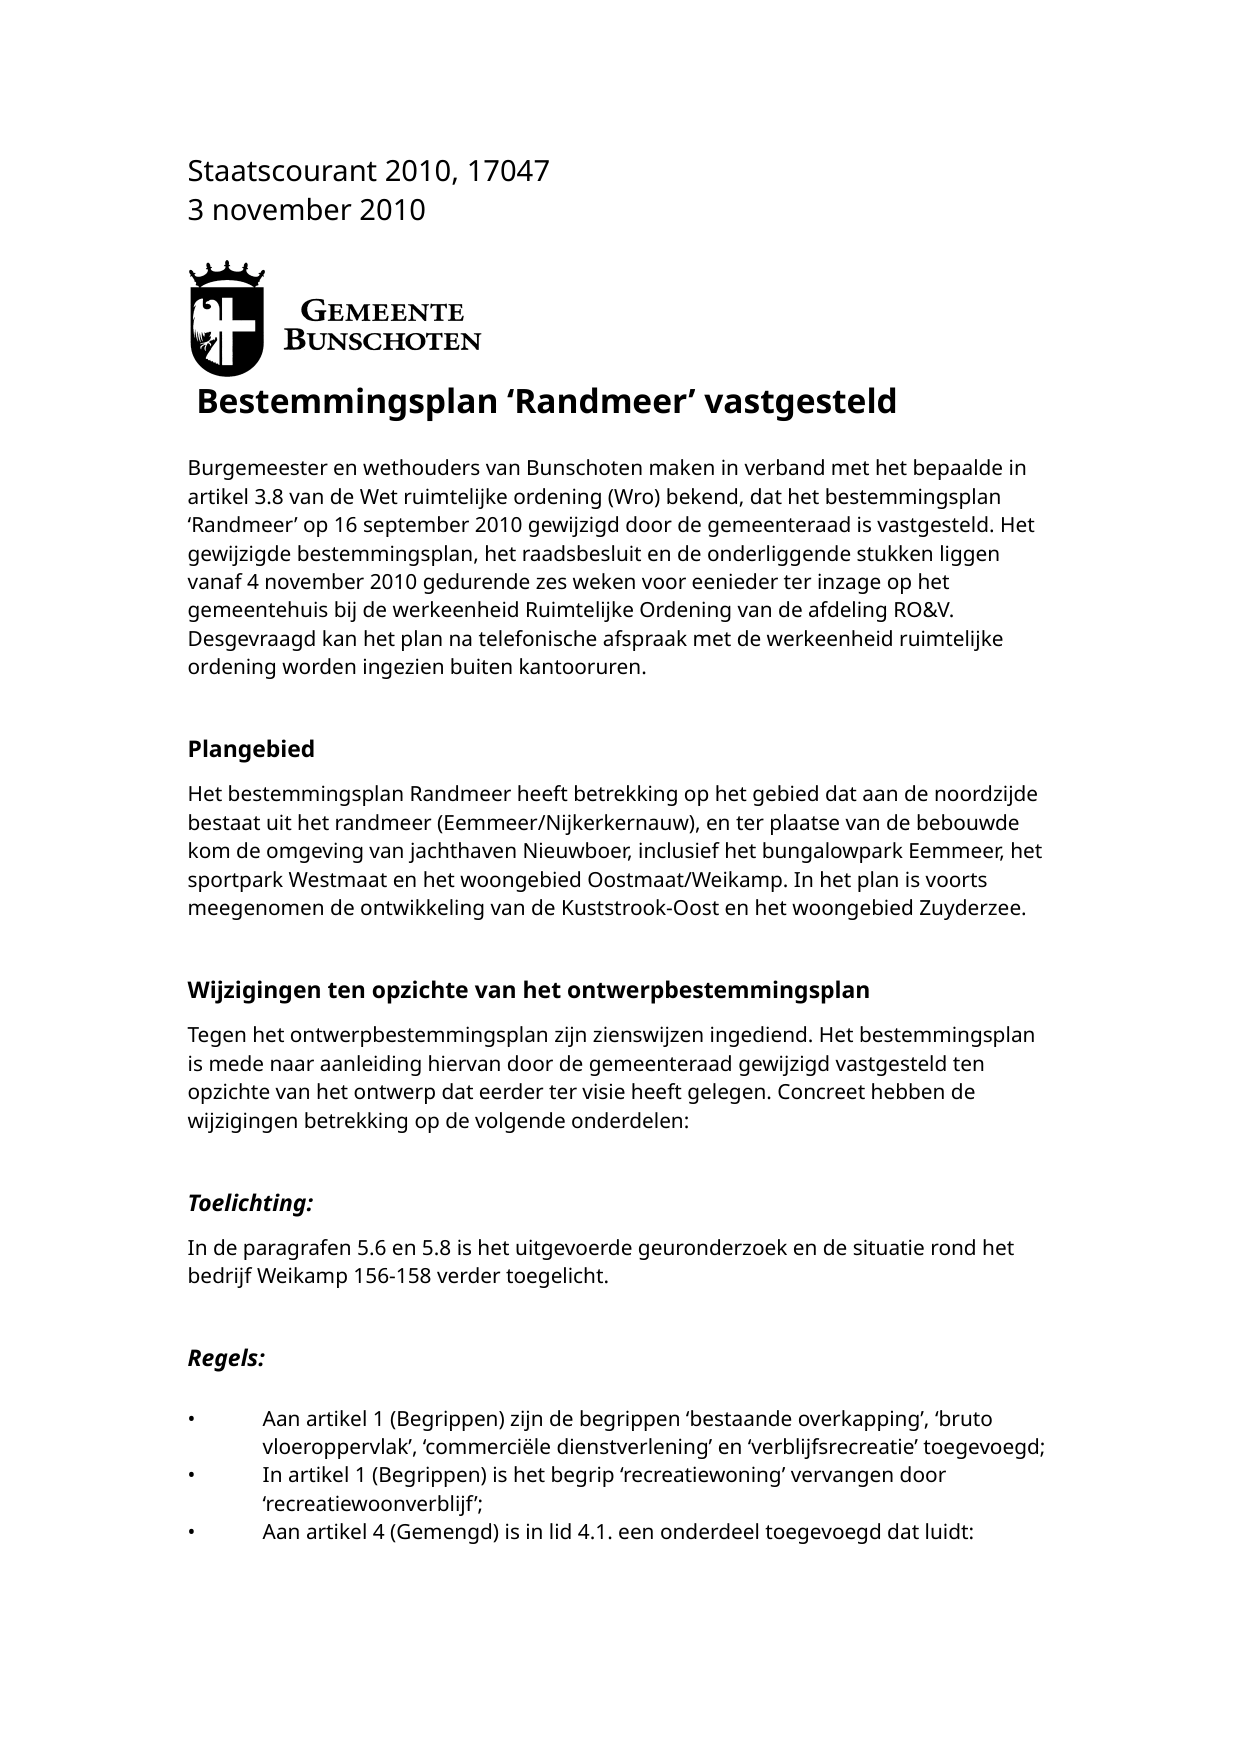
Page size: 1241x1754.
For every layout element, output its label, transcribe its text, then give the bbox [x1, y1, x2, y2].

subtitle Wijzigingen ten opzichte van het ontwerpbestemmingsplan [187, 974, 1053, 1006]
list In artikel 1 (Begrippen) is het begrip ‘recreatiewoning’ vervangen door ‘recreatiewoonverblijf’; [187, 1461, 1053, 1517]
subtitle Bestemmingsplan ‘Randmeer’ vastgesteld [187, 271, 1053, 423]
subtitle Regels: [187, 1342, 1053, 1374]
text Tegen het ontwerpbestemmingsplan zijn zienswijzen ingediend. Het bestemmingsplan is mede naar aanleiding hiervan door de gemeenteraad gewijzigd vastgesteld ten opzichte van het ontwerp dat eerder ter visie heeft gelegen. Concreet hebben de wijzigingen betrekking op de volgende onderdelen: [187, 1021, 1053, 1134]
subtitle Toelichting: [187, 1187, 1053, 1218]
text 3 november 2010 [187, 190, 1053, 229]
text Burgemeester en wethouders van Bunschoten maken in verband met het bepaalde in artikel 3.8 van de Wet ruimtelijke ordening (Wro) bekend, dat het bestemmingsplan ‘Randmeer’ op 16 september 2010 gewijzigd door de gemeenteraad is vastgesteld. Het gewijzigde bestemmingsplan, het raadsbesluit en de onderliggende stukken liggen vanaf 4 november 2010 gedurende zes weken voor eenieder ter inzage op het gemeentehuis bij de werkeenheid Ruimtelijke Ordening van de afdeling RO&V. Desgevraagd kan het plan na telefonische afspraak met de werkeenheid ruimtelijke ordening worden ingezien buiten kantooruren. [187, 453, 1053, 681]
text In de paragrafen 5.6 en 5.8 is het uitgevoerde geuronderzoek en de situatie rond het bedrijf Weikamp 156-158 verder toegelicht. [187, 1233, 1053, 1290]
text Staatscourant 2010, 17047 [187, 150, 1053, 190]
list Aan artikel 1 (Begrippen) zijn de begrippen ‘bestaande overkapping’, ‘bruto vloeroppervlak’, ‘commerciële dienstverlening’ en ‘verblijfsrecreatie’ toegevoegd; [187, 1404, 1053, 1461]
subtitle Plangebied [187, 733, 1053, 764]
text Het bestemmingsplan Randmeer heeft betrekking op het gebied dat aan de noordzijde bestaat uit het randmeer (Eemmeer/Nijkerkernauw), en ter plaatse van de bebouwde kom de omgeving van jachthaven Nieuwboer, inclusief het bungalowpark Eemmeer, het sportpark Westmaat en het woongebied Oostmaat/Weikamp. In het plan is voorts meegenomen de ontwikkeling van de Kuststrook-Oost en het woongebied Zuyderzee. [187, 779, 1053, 922]
picture [187, 258, 484, 378]
list Aan artikel 4 (Gemengd) is in lid 4.1. een onderdeel toegevoegd dat luidt: [187, 1517, 1053, 1546]
